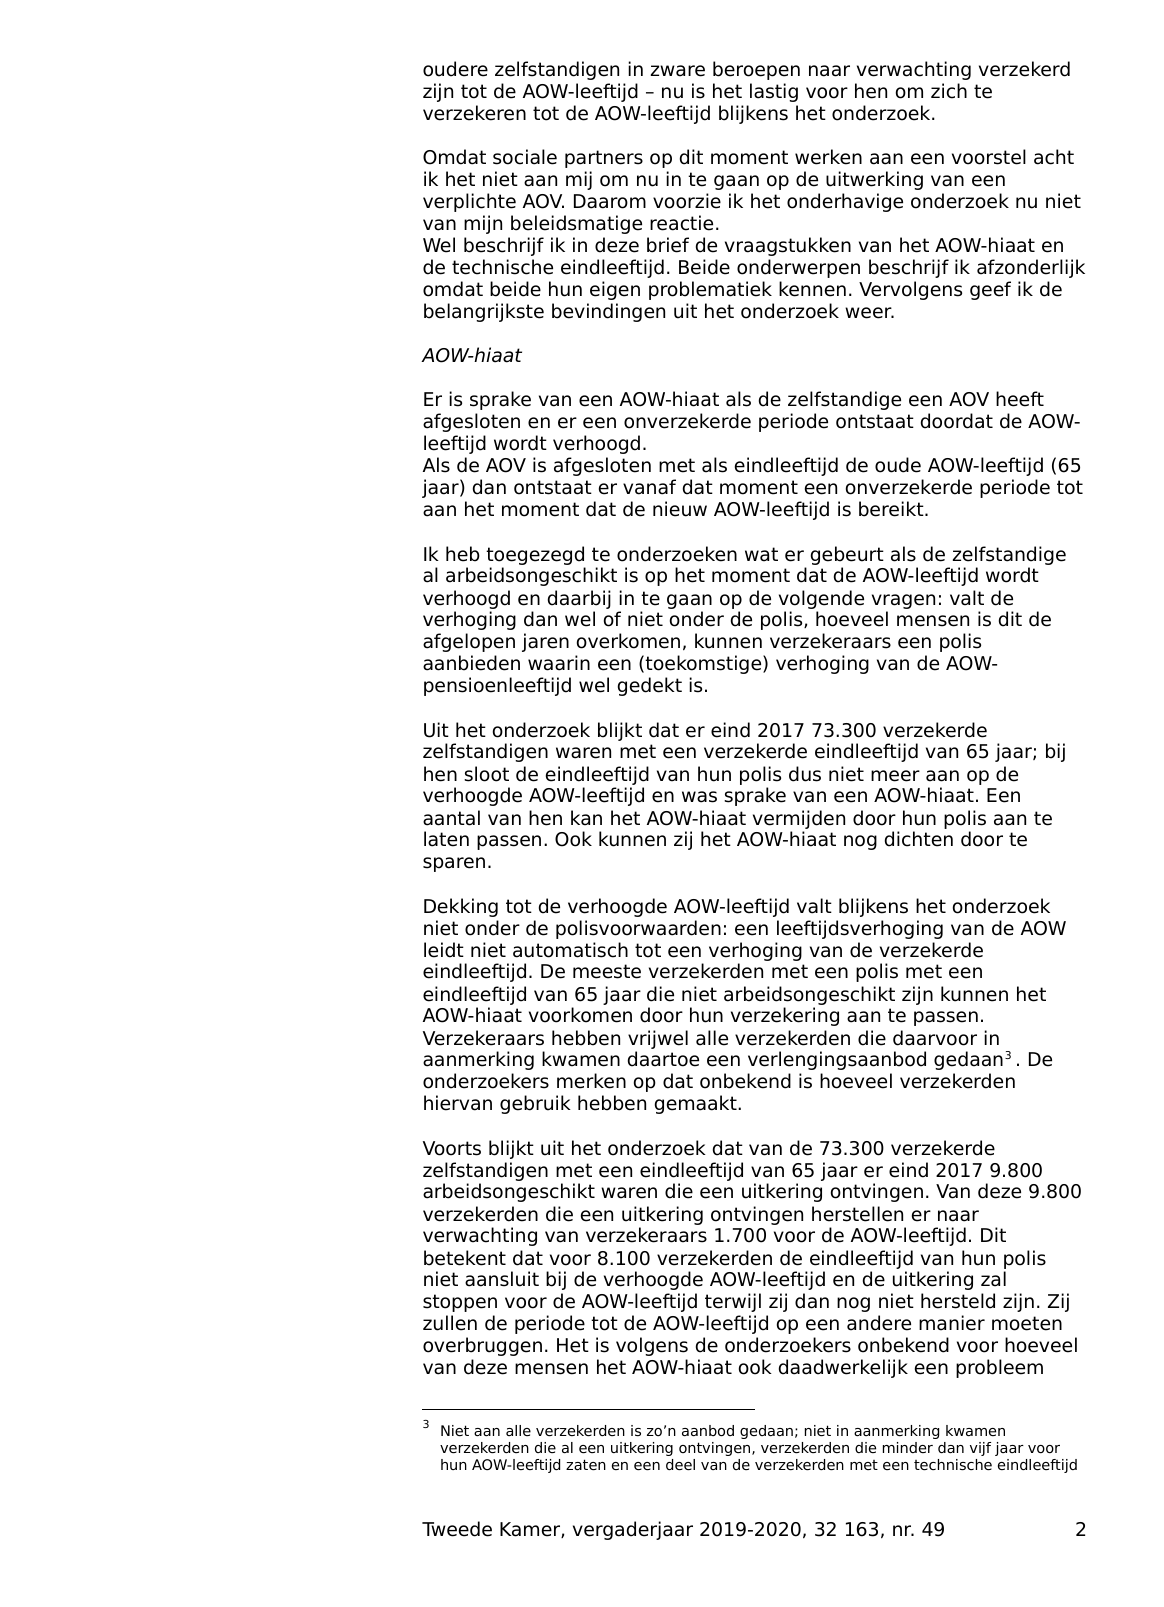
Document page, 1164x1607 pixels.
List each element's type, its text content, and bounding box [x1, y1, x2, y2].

text Uit het onderzoek blijkt dat er eind 2017 73.300 verzekerde zelfstandigen waren met een verzekerde eindleeftijd van 65 jaar; bij hen sloot de eindleeftijd van hun polis dus niet meer aan op de verhoogde AOW-leeftijd en was sprake van een AOW-hiaat. Een aantal van hen kan het AOW-hiaat vermijden door hun polis aan te laten passen. Ook kunnen zij het AOW-hiaat nog dichten door te sparen. [422, 719, 1087, 873]
text Niet aan alle verzekerden is zo’n aanbod gedaan; niet in aanmerking kwamen verzekerden die al een uitkering ontvingen, verzekerden die minder dan vijf jaar voor hun AOW-leeftijd zaten en een deel van de verzekerden met een technische eindleeftijd [422, 1418, 1087, 1474]
text Omdat sociale partners op dit moment werken aan een voorstel acht ik het niet aan mij om nu in te gaan op de uitwerking van een verplichte AOV. Daarom voorzie ik het onderhavige onderzoek nu niet van mijn beleidsmatige reactie. [422, 147, 1087, 235]
text Wel beschrijf ik in deze brief de vraagstukken van het AOW-hiaat en de technische eindleeftijd. Beide onderwerpen beschrijf ik afzonderlijk omdat beide hun eigen problematiek kennen. Vervolgens geef ik de belangrijkste bevindingen uit het onderzoek weer. [422, 235, 1087, 323]
subtitle AOW-hiaat [422, 345, 1087, 367]
text Er is sprake van een AOW-hiaat als de zelfstandige een AOV heeft afgesloten en er een onverzekerde periode ontstaat doordat de AOW-leeftijd wordt verhoogd. [422, 389, 1087, 455]
text Voorts blijkt uit het onderzoek dat van de 73.300 verzekerde zelfstandigen met een eindleeftijd van 65 jaar er eind 2017 9.800 arbeidsongeschikt waren die een uitkering ontvingen. Van deze 9.800 verzekerden die een uitkering ontvingen herstellen er naar verwachting van verzekeraars 1.700 voor de AOW-leeftijd. Dit betekent dat voor 8.100 verzekerden de eindleeftijd van hun polis niet aansluit bij de verhoogde AOW-leeftijd en de uitkering zal stoppen voor de AOW-leeftijd terwijl zij dan nog niet hersteld zijn. Zij zullen de periode tot de AOW-leeftijd op een andere manier moeten overbruggen. Het is volgens de onderzoekers onbekend voor hoeveel van deze mensen het AOW-hiaat ook daadwerkelijk een probleem [422, 1137, 1087, 1379]
text Ik heb toegezegd te onderzoeken wat er gebeurt als de zelfstandige al arbeidsongeschikt is op het moment dat de AOW-leeftijd wordt verhoogd en daarbij in te gaan op de volgende vragen: valt de verhoging dan wel of niet onder de polis, hoeveel mensen is dit de afgelopen jaren overkomen, kunnen verzekeraars een polis aanbieden waarin een (toekomstige) verhoging van de AOW-pensioenleeftijd wel gedekt is. [422, 543, 1087, 697]
text oudere zelfstandigen in zware beroepen naar verwachting verzekerd zijn tot de AOW-leeftijd – nu is het lastig voor hen om zich te verzekeren tot de AOW-leeftijd blijkens het onderzoek. [422, 59, 1087, 125]
text Dekking tot de verhoogde AOW-leeftijd valt blijkens het onderzoek niet onder de polisvoorwaarden: een leeftijdsverhoging van de AOW leidt niet automatisch tot een verhoging van de verzekerde eindleeftijd. De meeste verzekerden met een polis met een eindleeftijd van 65 jaar die niet arbeidsongeschikt zijn kunnen het AOW-hiaat voorkomen door hun verzekering aan te passen. Verzekeraars hebben vrijwel alle verzekerden die daarvoor in aanmerking kwamen daartoe een verlengingsaanbod gedaan. De onderzoekers merken op dat onbekend is hoeveel verzekerden hiervan gebruik hebben gemaakt. [422, 896, 1087, 1115]
text Als de AOV is afgesloten met als eindleeftijd de oude AOW-leeftijd (65 jaar) dan ontstaat er vanaf dat moment een onverzekerde periode tot aan het moment dat de nieuw AOW-leeftijd is bereikt. [422, 455, 1087, 521]
